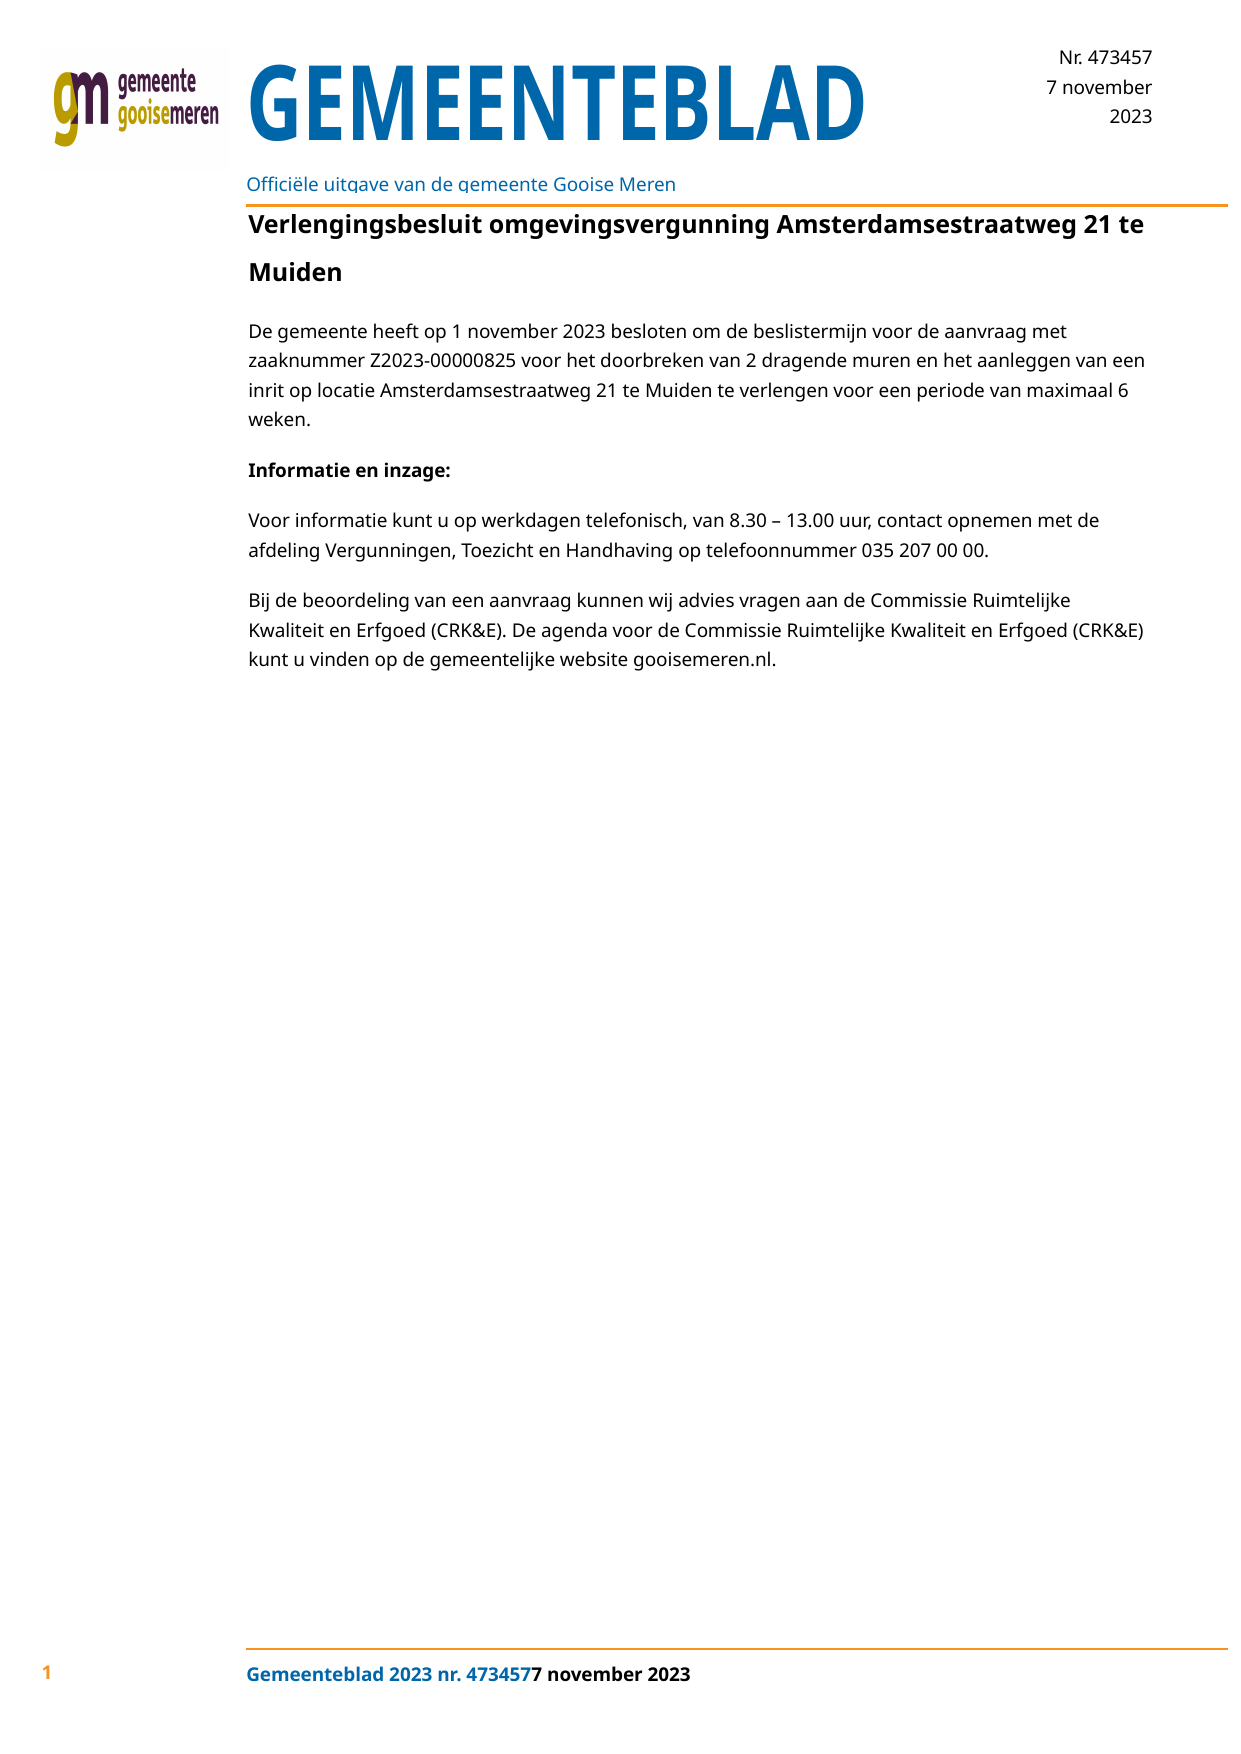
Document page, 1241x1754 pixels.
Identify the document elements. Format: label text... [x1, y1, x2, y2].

text Voor informatie kunt u op werkdagen telefonisch, van 8.30 – 13.00 uur, contact opnemen met de afdeling Vergunningen, Toezicht en Handhaving op telefoonnummer 035 207 00 00. [248, 507, 1152, 563]
text De gemeente heeft op 1 november 2023 besloten om de beslistermijn voor de aanvraag met zaaknummer Z2023-00000825 voor het doorbreken van 2 dragende muren en het aanleggen van een inrit op locatie Amsterdamsestraatweg 21 te Muiden te verlengen voor een periode van maximaal 6 weken. [248, 318, 1152, 432]
picture [41, 47, 231, 172]
text Verlengingsbesluit omgevingsvergunning Amsterdamsestraatweg 21 te Muiden [248, 207, 1152, 288]
text Bij de beoordeling van een aanvraag kunnen wij advies vragen aan de Commissie Ruimtelijke Kwaliteit en Erfgoed (CRK&E). De agenda voor de Commissie Ruimtelijke Kwaliteit en Erfgoed (CRK&E) kunt u vinden op de gemeentelijke website gooisemeren.nl. [248, 587, 1152, 672]
text Informatie en inzage: [248, 457, 1152, 483]
